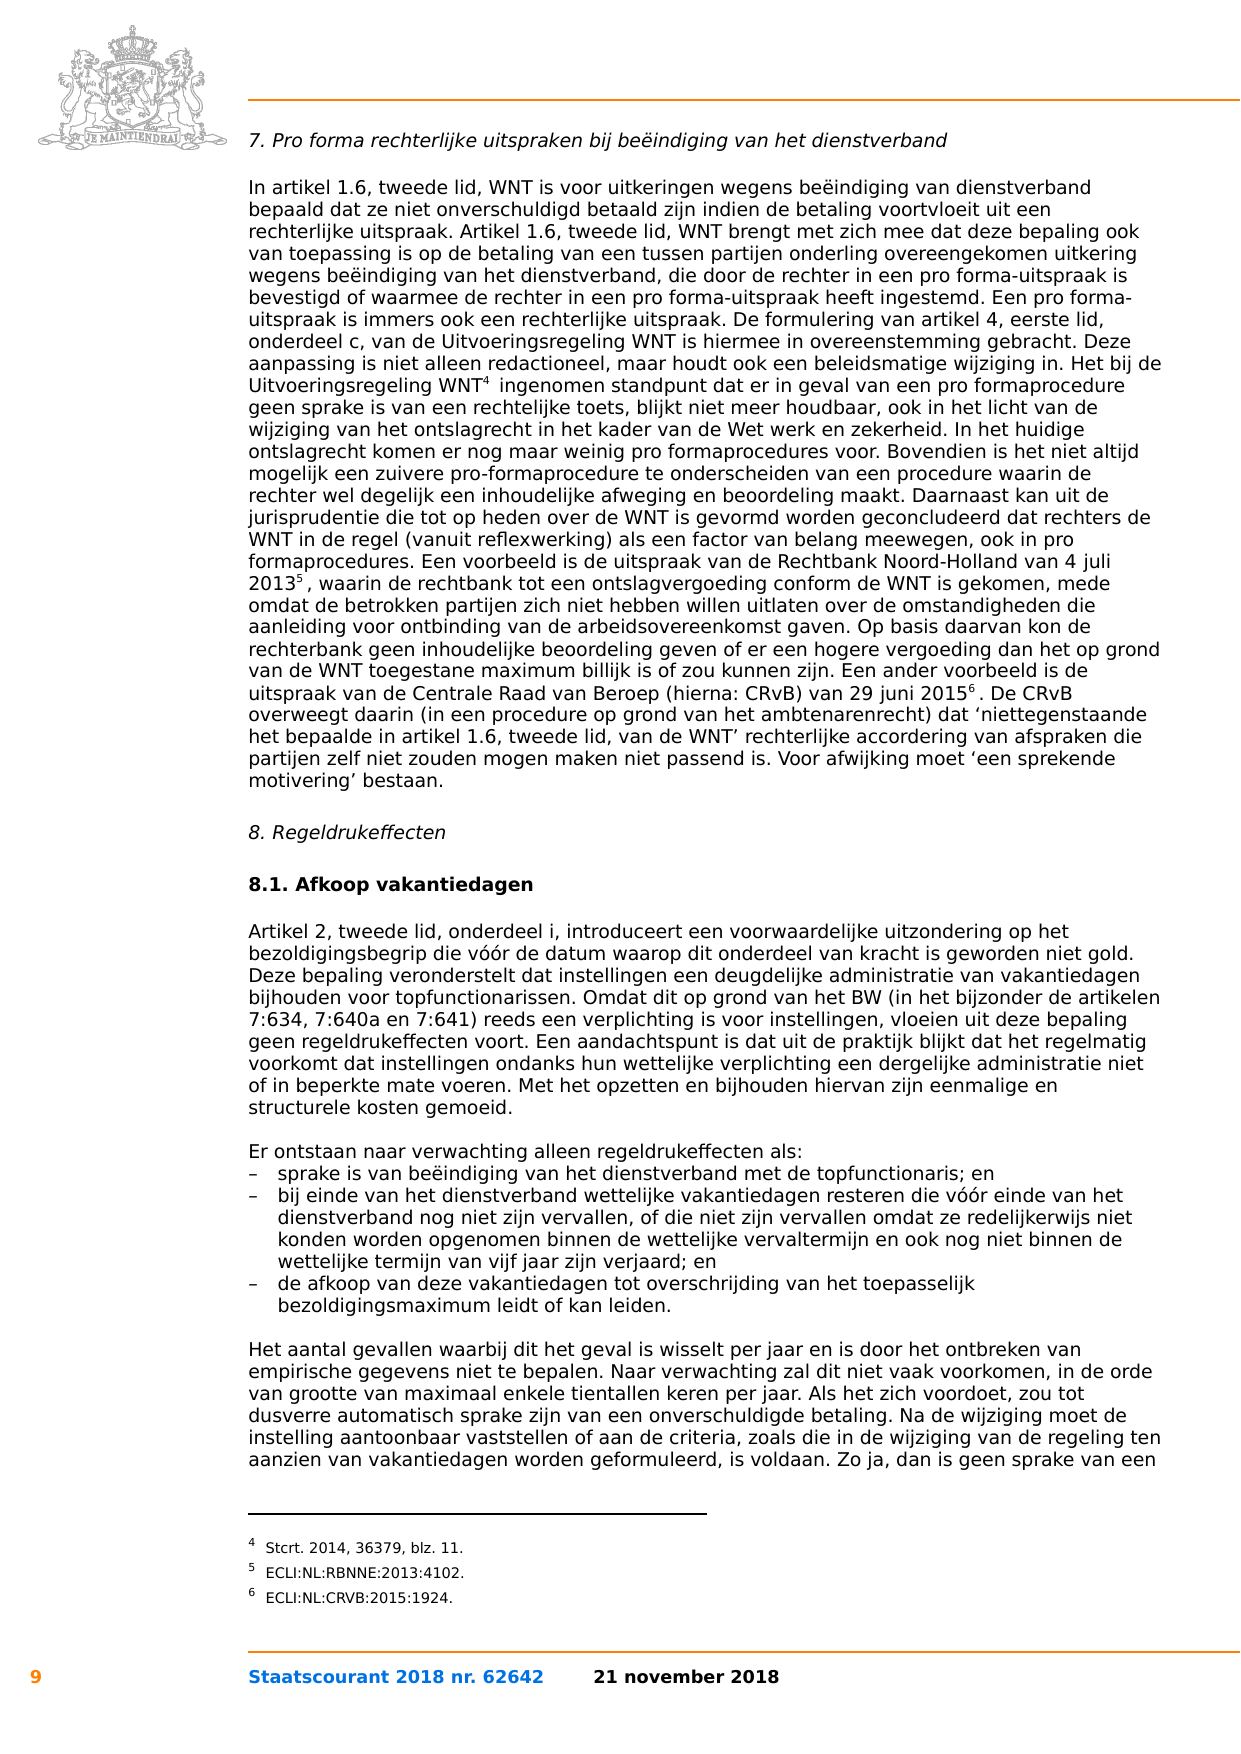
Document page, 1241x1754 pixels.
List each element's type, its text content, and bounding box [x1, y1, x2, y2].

text Er ontstaan naar verwachting alleen regeldrukeffecten als: [248, 1141, 1163, 1163]
text – bij einde van het dienstverband wettelijke vakantiedagen resteren die vóór einde van het dienstverband nog niet zijn vervallen, of die niet zijn vervallen omdat ze redelijkerwijs niet konden worden opgenomen binnen de wettelijke vervaltermijn en ook nog niet binnen de wettelijke termijn van vijf jaar zijn verjaard; en [248, 1185, 1163, 1273]
text Stcrt. 2014, 36379, blz. 11. [248, 1536, 1163, 1558]
text In artikel 1.6, tweede lid, WNT is voor uitkeringen wegens beëindiging van dienstverband bepaald dat ze niet onverschuldigd betaald zijn indien de betaling voortvloeit uit een rechterlijke uitspraak. Artikel 1.6, tweede lid, WNT brengt met zich mee dat deze bepaling ook van toepassing is op de betaling van een tussen partijen onderling overeengekomen uitkering wegens beëindiging van het dienstverband, die door de rechter in een pro forma-uitspraak is bevestigd of waarmee de rechter in een pro forma-uitspraak heeft ingestemd. Een pro forma-uitspraak is immers ook een rechterlijke uitspraak. De formulering van artikel 4, eerste lid, onderdeel c, van de Uitvoeringsregeling WNT is hiermee in overeenstemming gebracht. Deze aanpassing is niet alleen redactioneel, maar houdt ook een beleidsmatige wijziging in. Het bij de Uitvoeringsregeling WNT ingenomen standpunt dat er in geval van een pro formaprocedure geen sprake is van een rechtelijke toets, blijkt niet meer houdbaar, ook in het licht van de wijziging van het ontslagrecht in het kader van de Wet werk en zekerheid. In het huidige ontslagrecht komen er nog maar weinig pro formaprocedures voor. Bovendien is het niet altijd mogelijk een zuivere pro-formaprocedure te onderscheiden van een procedure waarin de rechter wel degelijk een inhoudelijke afweging en beoordeling maakt. Daarnaast kan uit de jurisprudentie die tot op heden over de WNT is gevormd worden geconcludeerd dat rechters de WNT in de regel (vanuit reflexwerking) als een factor van belang meewegen, ook in pro formaprocedures. Een voorbeeld is de uitspraak van de Rechtbank Noord-Holland van 4 juli 2013, waarin de rechtbank tot een ontslagvergoeding conform de WNT is gekomen, mede omdat de betrokken partijen zich niet hebben willen uitlaten over de omstandigheden die aanleiding voor ontbinding van de arbeidsovereenkomst gaven. Op basis daarvan kon de rechterbank geen inhoudelijke beoordeling geven of er een hogere vergoeding dan het op grond van de WNT toegestane maximum billijk is of zou kunnen zijn. Een ander voorbeeld is de uitspraak van de Centrale Raad van Beroep (hierna: CRvB) van 29 juni 2015. De CRvB overweegt daarin (in een procedure op grond van het ambtenarenrecht) dat ‘niettegenstaande het bepaalde in artikel 1.6, tweede lid, van de WNT’ rechterlijke accordering van afspraken die partijen zelf niet zouden mogen maken niet passend is. Voor afwijking moet ‘een sprekende motivering’ bestaan. [248, 177, 1163, 792]
text Het aantal gevallen waarbij dit het geval is wisselt per jaar en is door het ontbreken van empirische gegevens niet te bepalen. Naar verwachting zal dit niet vaak voorkomen, in de orde van grootte van maximaal enkele tientallen keren per jaar. Als het zich voordoet, zou tot dusverre automatisch sprake zijn van een onverschuldigde betaling. Na de wijziging moet de instelling aantoonbaar vaststellen of aan de criteria, zoals die in de wijziging van de regeling ten aanzien van vakantiedagen worden geformuleerd, is voldaan. Zo ja, dan is geen sprake van een [248, 1339, 1163, 1471]
subtitle 8. Regeldrukeffecten [248, 822, 1163, 844]
text – de afkoop van deze vakantiedagen tot overschrijding van het toepasselijk bezoldigingsmaximum leidt of kan leiden. [248, 1273, 1163, 1317]
subtitle 8.1. Afkoop vakantiedagen [248, 874, 1163, 896]
text Artikel 2, tweede lid, onderdeel i, introduceert een voorwaardelijke uitzondering op het bezoldigingsbegrip die vóór de datum waarop dit onderdeel van kracht is geworden niet gold. Deze bepaling veronderstelt dat instellingen een deugdelijke administratie van vakantiedagen bijhouden voor topfunctionarissen. Omdat dit op grond van het BW (in het bijzonder de artikelen 7:634, 7:640a en 7:641) reeds een verplichting is voor instellingen, vloeien uit deze bepaling geen regeldrukeffecten voort. Een aandachtspunt is dat uit de praktijk blijkt dat het regelmatig voorkomt dat instellingen ondanks hun wettelijke verplichting een dergelijke administratie niet of in beperkte mate voeren. Met het opzetten en bijhouden hiervan zijn eenmalige en structurele kosten gemoeid. [248, 921, 1163, 1119]
picture [38, 25, 227, 150]
text ECLI:NL:RBNNE:2013:4102. [248, 1561, 1163, 1583]
text – sprake is van beëindiging van het dienstverband met de topfunctionaris; en [248, 1163, 1163, 1185]
text ECLI:NL:CRVB:2015:1924. [248, 1586, 1163, 1608]
subtitle 7. Pro forma rechterlijke uitspraken bij beëindiging van het dienstverband [248, 130, 1163, 152]
